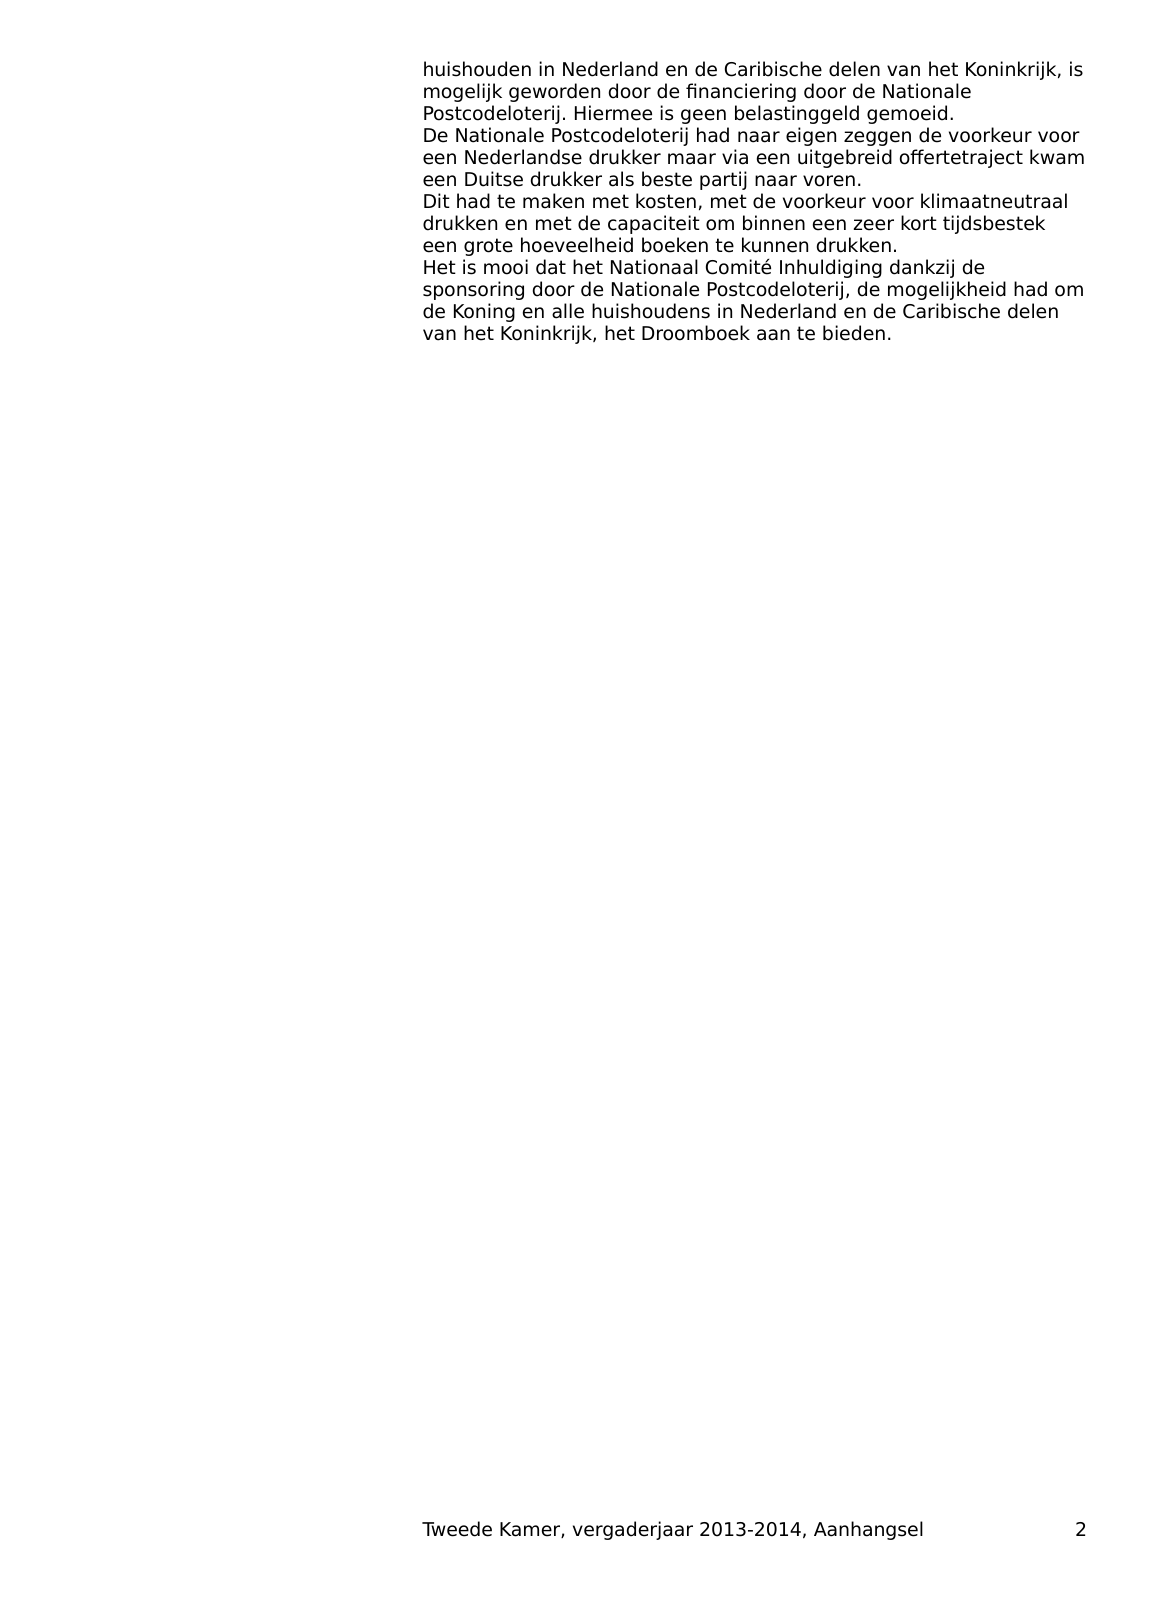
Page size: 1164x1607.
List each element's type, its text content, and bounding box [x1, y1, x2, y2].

text De Nationale Postcodeloterij had naar eigen zeggen de voorkeur voor een Nederlandse drukker maar via een uitgebreid offertetraject kwam een Duitse drukker als beste partij naar voren. [422, 125, 1087, 191]
text Dit had te maken met kosten, met de voorkeur voor klimaatneutraal drukken en met de capaciteit om binnen een zeer kort tijdsbestek een grote hoeveelheid boeken te kunnen drukken. [422, 191, 1087, 257]
text Het is mooi dat het Nationaal Comité Inhuldiging dankzij de sponsoring door de Nationale Postcodeloterij, de mogelijkheid had om de Koning en alle huishoudens in Nederland en de Caribische delen van het Koninkrijk, het Droomboek aan te bieden. [422, 257, 1087, 345]
text huishouden in Nederland en de Caribische delen van het Koninkrijk, is mogelijk geworden door de financiering door de Nationale Postcodeloterij. Hiermee is geen belastinggeld gemoeid. [422, 59, 1087, 125]
